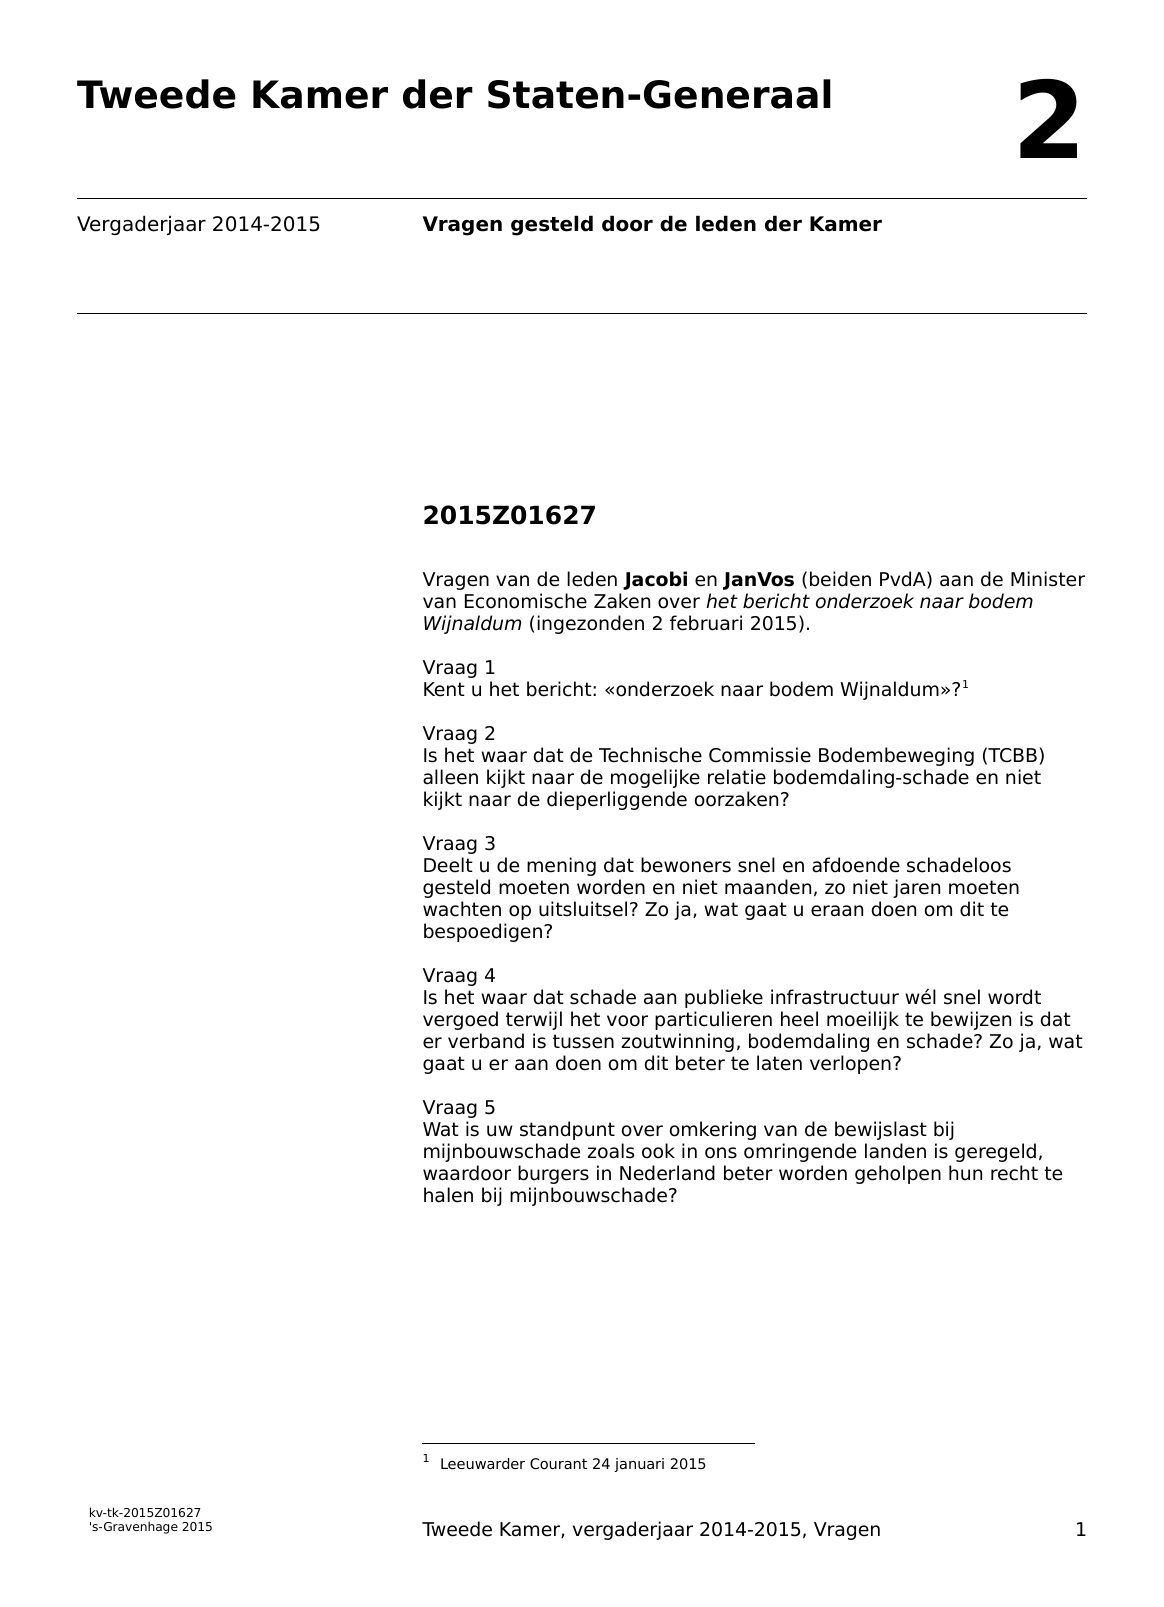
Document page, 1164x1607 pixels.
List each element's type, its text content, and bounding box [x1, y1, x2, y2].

text 's-Gravenhage 2015 [88, 1520, 323, 1534]
table_header 2 [886, 59, 1087, 198]
text Vraag 1 [422, 657, 1087, 679]
text Vraag 4 [422, 965, 1087, 987]
table_cell Vergaderjaar 2014-2015 [77, 199, 422, 313]
text Deelt u de mening dat bewoners snel en afdoende schadeloos gesteld moeten worden en niet maanden, zo niet jaren moeten wachten op uitsluitsel? Zo ja, wat gaat u eraan doen om dit te bespoedigen? [422, 855, 1087, 943]
text 2015Z01627 [422, 501, 1087, 531]
table_header Tweede Kamer der Staten-Generaal [77, 59, 886, 198]
text Vraag 5 [422, 1097, 1087, 1119]
text Vraag 2 [422, 723, 1087, 745]
text Kent u het bericht: «onderzoek naar bodem Wijnaldum»? [422, 679, 1087, 701]
text Vragen van de leden Jacobi en JanVos (beiden PvdA) aan de Minister van Economische Zaken over het bericht onderzoek naar bodem Wijnaldum (ingezonden 2 februari 2015). [422, 569, 1087, 635]
text Wat is uw standpunt over omkering van de bewijslast bij mijnbouwschade zoals ook in ons omringende landen is geregeld, waardoor burgers in Nederland beter worden geholpen hun recht te halen bij mijnbouwschade? [422, 1119, 1087, 1207]
table_cell Vragen gesteld door de leden der Kamer [422, 199, 1087, 313]
text Vraag 3 [422, 833, 1087, 855]
text kv-tk-2015Z01627 [88, 1506, 323, 1520]
text Leeuwarder Courant 24 januari 2015 [422, 1452, 1087, 1474]
text Is het waar dat de Technische Commissie Bodembeweging (TCBB) alleen kijkt naar de mogelijke relatie bodemdaling-schade en niet kijkt naar de dieperliggende oorzaken? [422, 745, 1087, 811]
text Is het waar dat schade aan publieke infrastructuur wél snel wordt vergoed terwijl het voor particulieren heel moeilijk te bewijzen is dat er verband is tussen zoutwinning, bodemdaling en schade? Zo ja, wat gaat u er aan doen om dit beter te laten verlopen? [422, 987, 1087, 1075]
